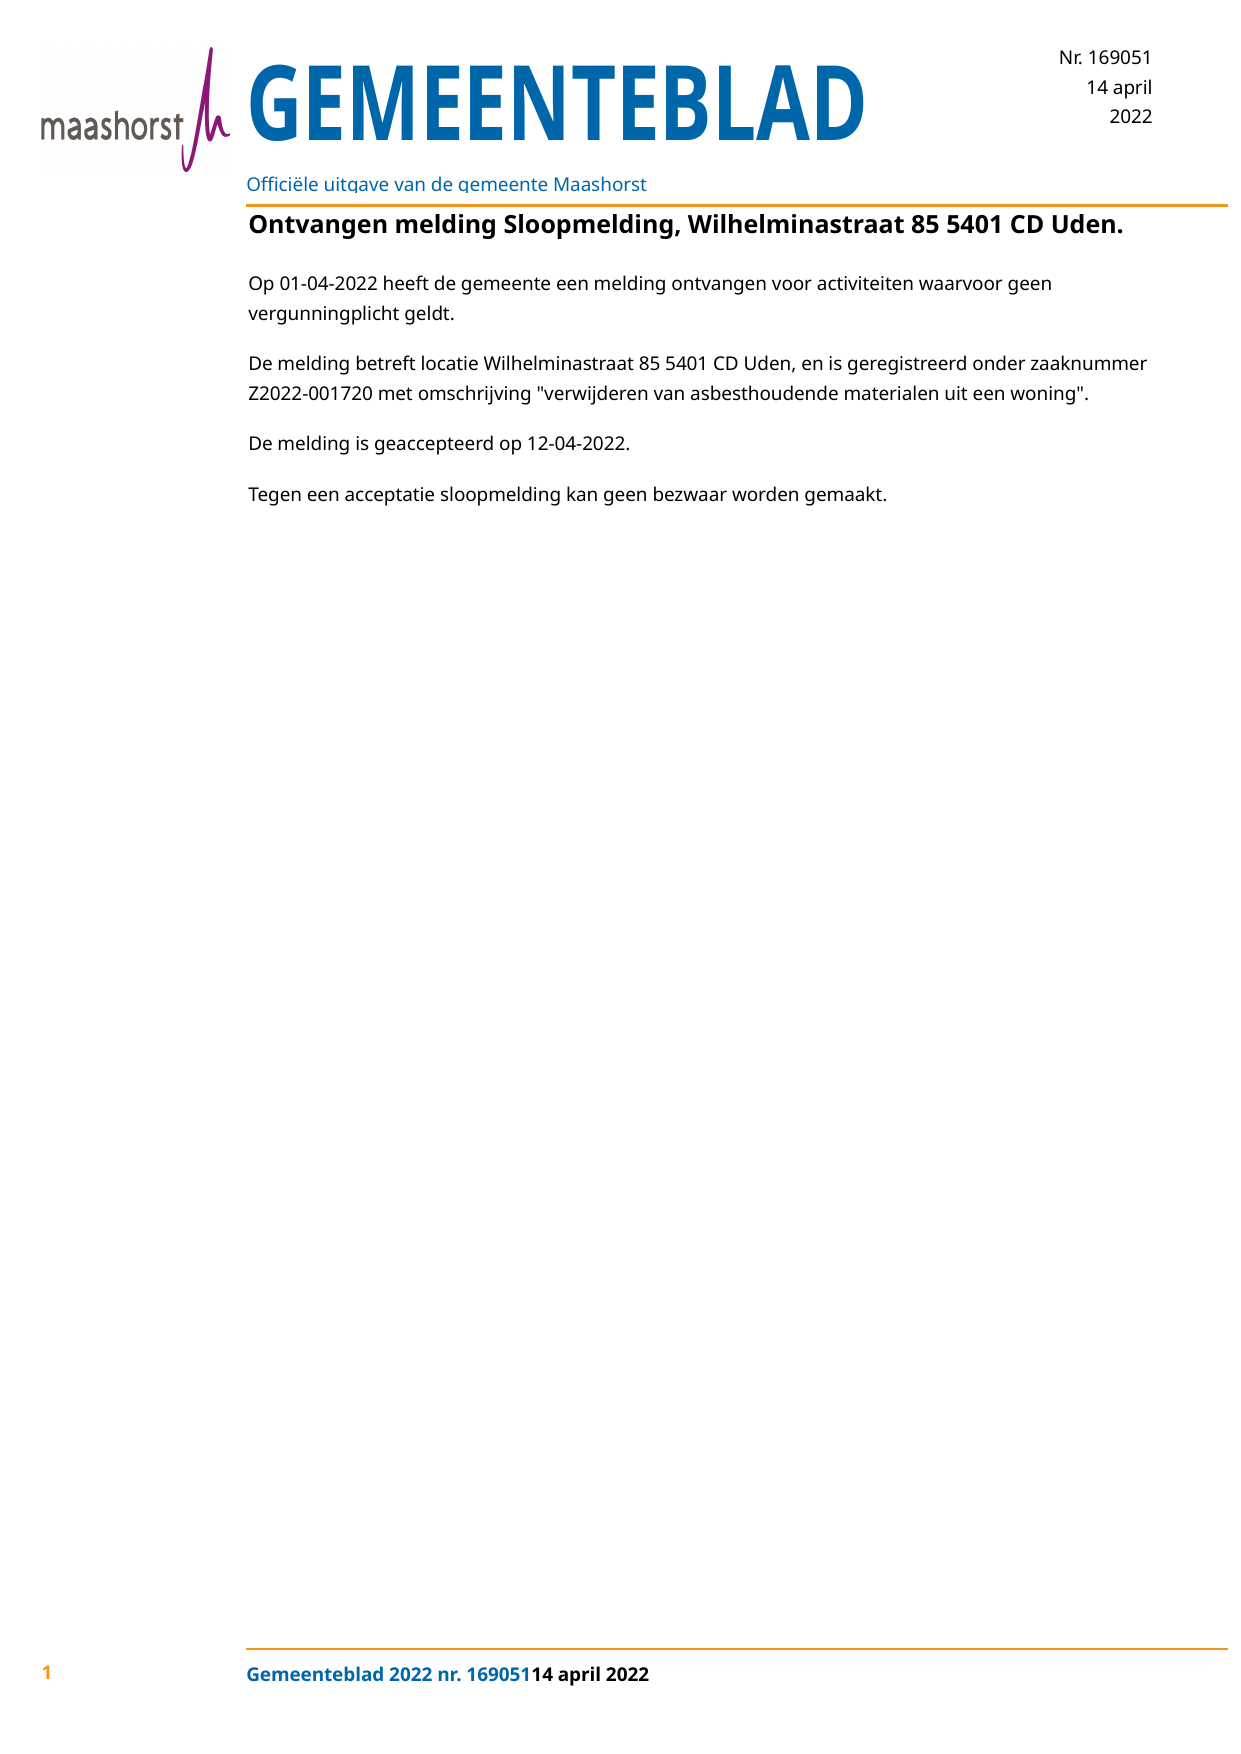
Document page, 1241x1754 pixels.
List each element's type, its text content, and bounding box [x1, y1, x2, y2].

text Ontvangen melding Sloopmelding, Wilhelminastraat 85 5401 CD Uden. [248, 207, 1152, 241]
picture [41, 47, 231, 172]
text Op 01-04-2022 heeft de gemeente een melding ontvangen voor activiteiten waarvoor geen vergunningplicht geldt. [248, 270, 1152, 326]
text De melding is geaccepteerd op 12-04-2022. [248, 430, 1152, 456]
text Tegen een acceptatie sloopmelding kan geen bezwaar worden gemaakt. [248, 481, 1152, 506]
text De melding betreft locatie Wilhelminastraat 85 5401 CD Uden, en is geregistreerd onder zaaknummer Z2022-001720 met omschrijving "verwijderen van asbesthoudende materialen uit een woning". [248, 350, 1152, 406]
